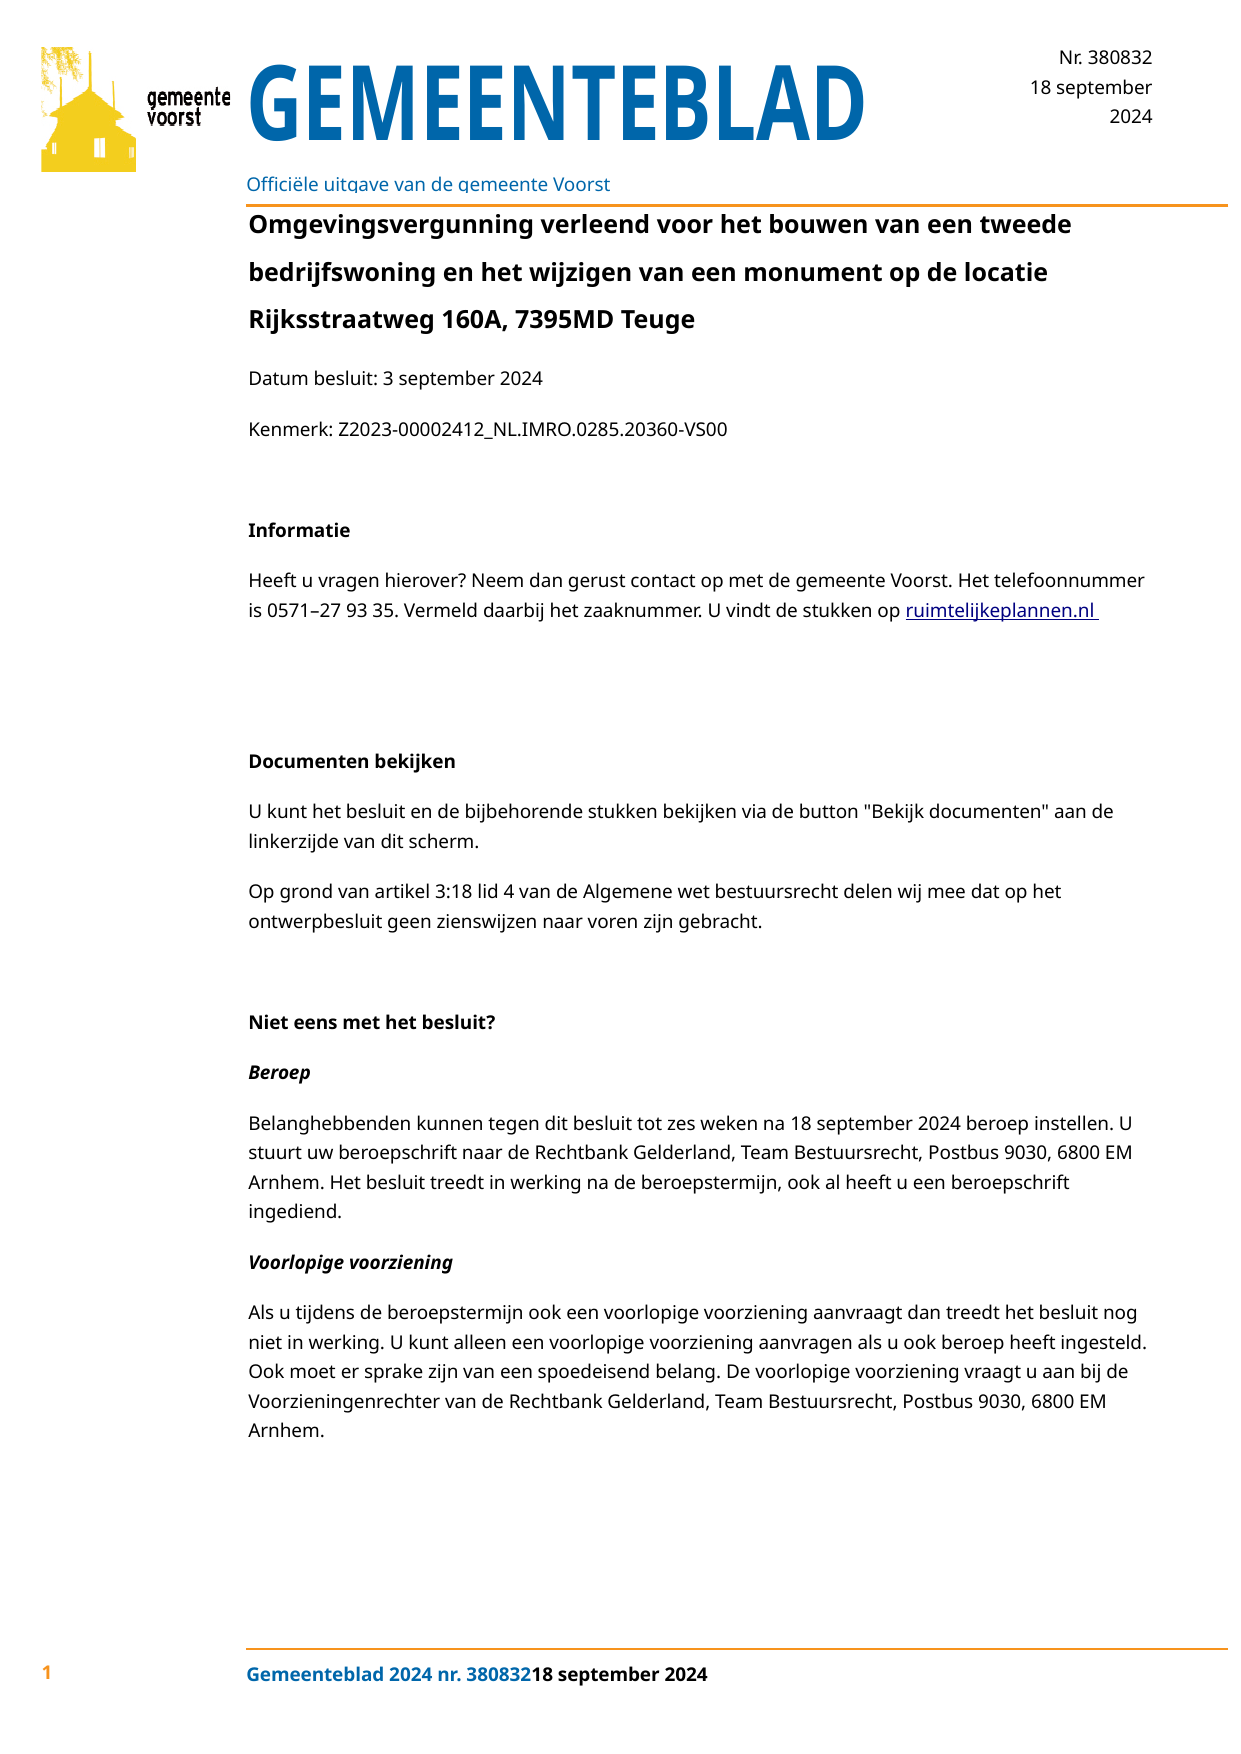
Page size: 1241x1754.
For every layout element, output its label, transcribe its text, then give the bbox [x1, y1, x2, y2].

text Voorlopige voorziening [248, 1249, 1152, 1274]
text Belanghebbenden kunnen tegen dit besluit tot zes weken na 18 september 2024 beroep instellen. U stuurt uw beroepschrift naar de Rechtbank Gelderland, Team Bestuursrecht, Postbus 9030, 6800 EM Arnhem. Het besluit treedt in werking na de beroepstermijn, ook al heeft u een beroepschrift ingediend. [248, 1110, 1152, 1224]
text Omgevingsvergunning verleend voor het bouwen van een tweede bedrijfswoning en het wijzigen van een monument op de locatie Rijksstraatweg 160A, 7395MD Teuge [248, 207, 1152, 336]
text Niet eens met het besluit? [248, 1009, 1152, 1034]
text Informatie [248, 517, 1152, 542]
text Documenten bekijken [248, 748, 1152, 774]
text Heeft u vragen hierover? Neem dan gerust contact op met de gemeente Voorst. Het telefoonnummer is 0571–27 93 35. Vermeld daarbij het zaaknummer. U vindt de stukken op ruimtelijkeplannen.nl [248, 567, 1152, 622]
text Kenmerk: Z2023-00002412_NL.IMRO.0285.20360-VS00 [248, 416, 1152, 442]
text Beroep [248, 1059, 1152, 1085]
picture [41, 47, 231, 172]
text Op grond van artikel 3:18 lid 4 van de Algemene wet bestuursrecht delen wij mee dat op het ontwerpbesluit geen zienswijzen naar voren zijn gebracht. [248, 878, 1152, 934]
text Als u tijdens de beroepstermijn ook een voorlopige voorziening aanvraagt dan treedt het besluit nog niet in werking. U kunt alleen een voorlopige voorziening aanvragen als u ook beroep heeft ingesteld. Ook moet er sprake zijn van een spoedeisend belang. De voorlopige voorziening vraagt u aan bij de Voorzieningenrechter van de Rechtbank Gelderland, Team Bestuursrecht, Postbus 9030, 6800 EM Arnhem. [248, 1299, 1152, 1443]
text U kunt het besluit en de bijbehorende stukken bekijken via de button "Bekijk documenten" aan de linkerzijde van dit scherm. [248, 798, 1152, 854]
text Datum besluit: 3 september 2024 [248, 366, 1152, 391]
